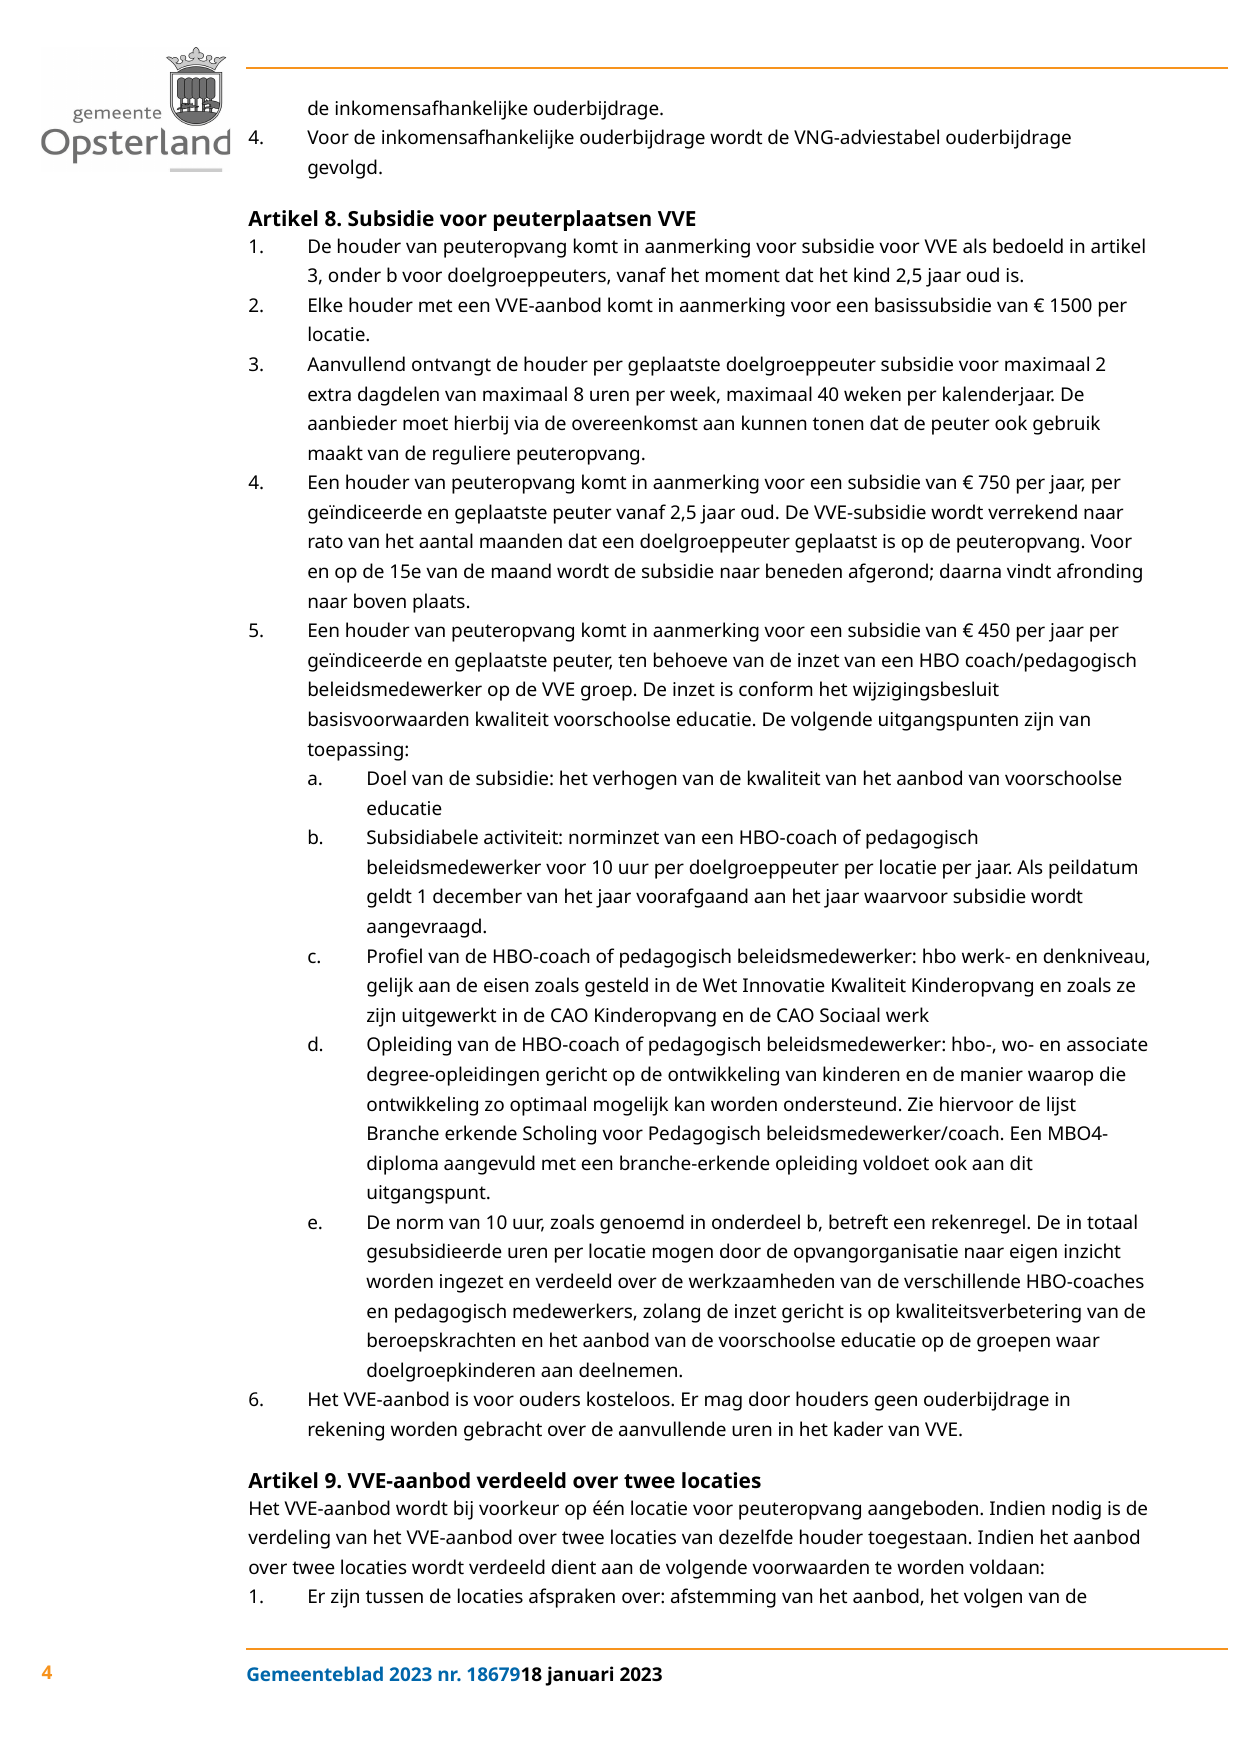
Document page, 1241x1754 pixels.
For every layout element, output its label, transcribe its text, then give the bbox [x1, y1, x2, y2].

list De houder van peuteropvang komt in aanmerking voor subsidie voor VVE als bedoeld in artikel 3, onder b voor doelgroeppeuters, vanaf het moment dat het kind 2,5 jaar oud is. [248, 233, 1152, 288]
list Voor de inkomensafhankelijke ouderbijdrage wordt de VNG-adviestabel ouderbijdrage gevolgd. [248, 124, 1152, 180]
text Het VVE-aanbod wordt bij voorkeur op één locatie voor peuteropvang aangeboden. Indien nodig is de verdeling van het VVE-aanbod over twee locaties van dezelfde houder toegestaan. Indien het aanbod over twee locaties wordt verdeeld dient aan de volgende voorwaarden te worden voldaan: [248, 1495, 1152, 1580]
picture [41, 47, 231, 172]
list Subsidiabele activiteit: norminzet van een HBO-coach of pedagogisch beleidsmedewerker voor 10 uur per doelgroeppeuter per locatie per jaar. Als peildatum geldt 1 december van het jaar voorafgaand aan het jaar waarvoor subsidie wordt aangevraagd. [307, 824, 1152, 939]
text Artikel 9. VVE-aanbod verdeeld over twee locaties [248, 1467, 1152, 1495]
list Een houder van peuteropvang komt in aanmerking voor een subsidie van € 450 per jaar per geïndiceerde en geplaatste peuter, ten behoeve van de inzet van een HBO coach/pedagogisch beleidsmedewerker op de VVE groep. De inzet is conform het wijzigingsbesluit basisvoorwaarden kwaliteit voorschoolse educatie. De volgende uitgangspunten zijn van toepassing: [248, 617, 1152, 761]
list Het VVE-aanbod is voor ouders kosteloos. Er mag door houders geen ouderbijdrage in rekening worden gebracht over de aanvullende uren in het kader van VVE. [248, 1387, 1152, 1442]
list Profiel van de HBO-coach of pedagogisch beleidsmedewerker: hbo werk- en denkniveau, gelijk aan de eisen zoals gesteld in de Wet Innovatie Kwaliteit Kinderopvang en zoals ze zijn uitgewerkt in de CAO Kinderopvang en de CAO Sociaal werk [307, 943, 1152, 1028]
list Doel van de subsidie: het verhogen van de kwaliteit van het aanbod van voorschoolse educatie [307, 765, 1152, 821]
list Elke houder met een VVE-aanbod komt in aanmerking voor een basissubsidie van € 1500 per locatie. [248, 292, 1152, 347]
list Opleiding van de HBO-coach of pedagogisch beleidsmedewerker: hbo-, wo- en associate degree-opleidingen gericht op de ontwikkeling van kinderen en de manier waarop die ontwikkeling zo optimaal mogelijk kan worden ondersteund. Zie hiervoor de lijst Branche erkende Scholing voor Pedagogisch beleidsmedewerker/coach. Een MBO4-diploma aangevuld met een branche-erkende opleiding voldoet ook aan dit uitgangspunt. [307, 1032, 1152, 1205]
list Er zijn tussen de locaties afspraken over: afstemming van het aanbod, het volgen van de [248, 1584, 1152, 1609]
list Een houder van peuteropvang komt in aanmerking voor een subsidie van € 750 per jaar, per geïndiceerde en geplaatste peuter vanaf 2,5 jaar oud. De VVE-subsidie wordt verrekend naar rato van het aantal maanden dat een doelgroeppeuter geplaatst is op de peuteropvang. Voor en op de 15e van de maand wordt de subsidie naar beneden afgerond; daarna vindt afronding naar boven plaats. [248, 469, 1152, 613]
text Artikel 8. Subsidie voor peuterplaatsen VVE [248, 204, 1152, 233]
list Aanvullend ontvangt de houder per geplaatste doelgroeppeuter subsidie voor maximaal 2 extra dagdelen van maximaal 8 uren per week, maximaal 40 weken per kalenderjaar. De aanbieder moet hierbij via de overeenkomst aan kunnen tonen dat de peuter ook gebruik maakt van de reguliere peuteropvang. [248, 351, 1152, 466]
list de inkomensafhankelijke ouderbijdrage. [248, 95, 1152, 121]
list De norm van 10 uur, zoals genoemd in onderdeel b, betreft een rekenregel. De in totaal gesubsidieerde uren per locatie mogen door de opvangorganisatie naar eigen inzicht worden ingezet en verdeeld over de werkzaamheden van de verschillende HBO-coaches en pedagogisch medewerkers, zolang de inzet gericht is op kwaliteitsverbetering van de beroepskrachten en het aanbod van de voorschoolse educatie op de groepen waar doelgroepkinderen aan deelnemen. [307, 1209, 1152, 1383]
